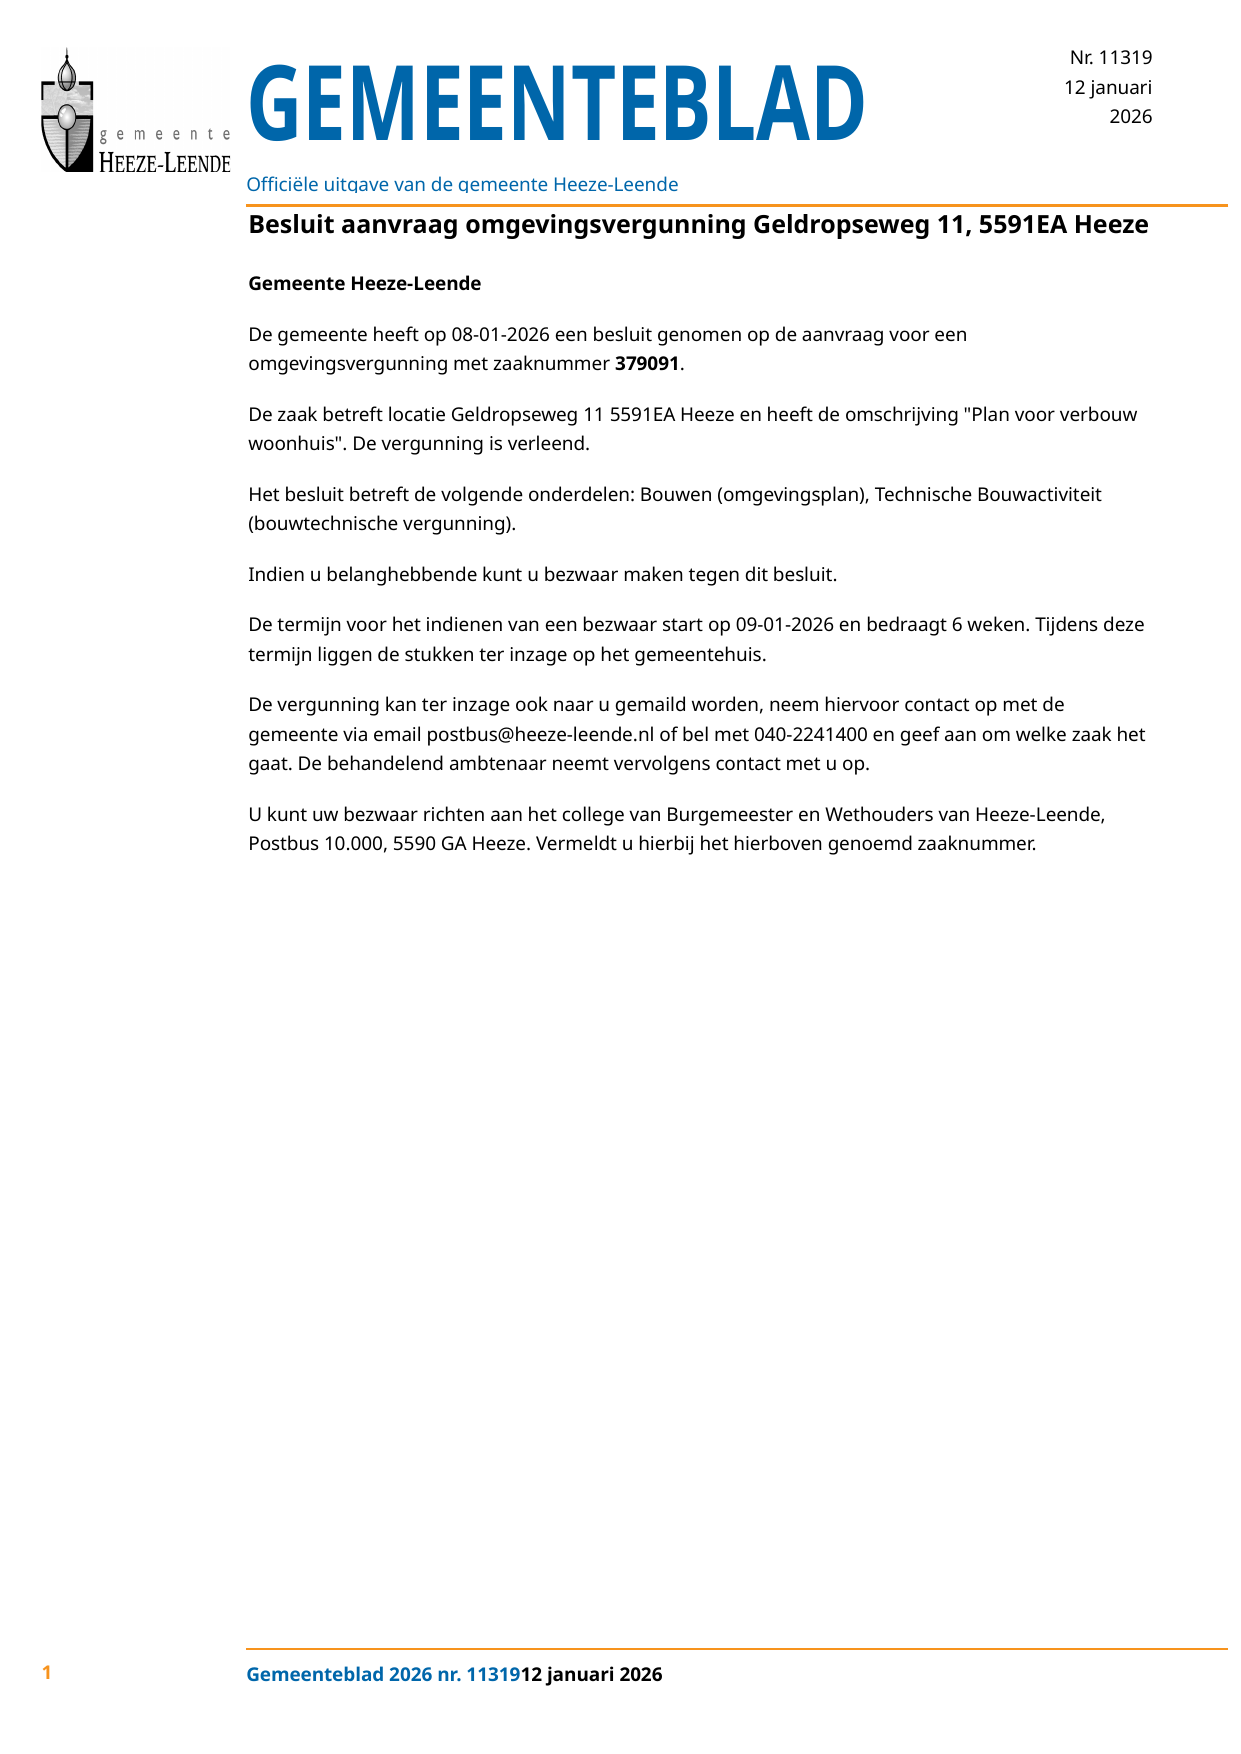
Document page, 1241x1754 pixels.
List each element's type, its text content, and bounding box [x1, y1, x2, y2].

text De vergunning kan ter inzage ook naar u gemaild worden, neem hiervoor contact op met de gemeente via email postbus@heeze-leende.nl of bel met 040-2241400 en geef aan om welke zaak het gaat. De behandelend ambtenaar neemt vervolgens contact met u op. [248, 691, 1152, 776]
text De termijn voor het indienen van een bezwaar start op 09-01-2026 en bedraagt 6 weken. Tijdens deze termijn liggen de stukken ter inzage op het gemeentehuis. [248, 611, 1152, 666]
text Gemeente Heeze-Leende [248, 270, 1152, 296]
picture [41, 47, 231, 172]
text De gemeente heeft op 08-01-2026 een besluit genomen op de aanvraag voor een omgevingsvergunning met zaaknummer 379091. [248, 321, 1152, 376]
text U kunt uw bezwaar richten aan het college van Burgemeester en Wethouders van Heeze-Leende, Postbus 10.000, 5590 GA Heeze. Vermeldt u hierbij het hierboven genoemd zaaknummer. [248, 801, 1152, 856]
text De zaak betreft locatie Geldropseweg 11 5591EA Heeze en heeft de omschrijving "Plan voor verbouw woonhuis". De vergunning is verleend. [248, 401, 1152, 456]
text Besluit aanvraag omgevingsvergunning Geldropseweg 11, 5591EA Heeze [248, 207, 1152, 241]
text Indien u belanghebbende kunt u bezwaar maken tegen dit besluit. [248, 561, 1152, 586]
text Het besluit betreft de volgende onderdelen: Bouwen (omgevingsplan), Technische Bouwactiviteit (bouwtechnische vergunning). [248, 481, 1152, 536]
